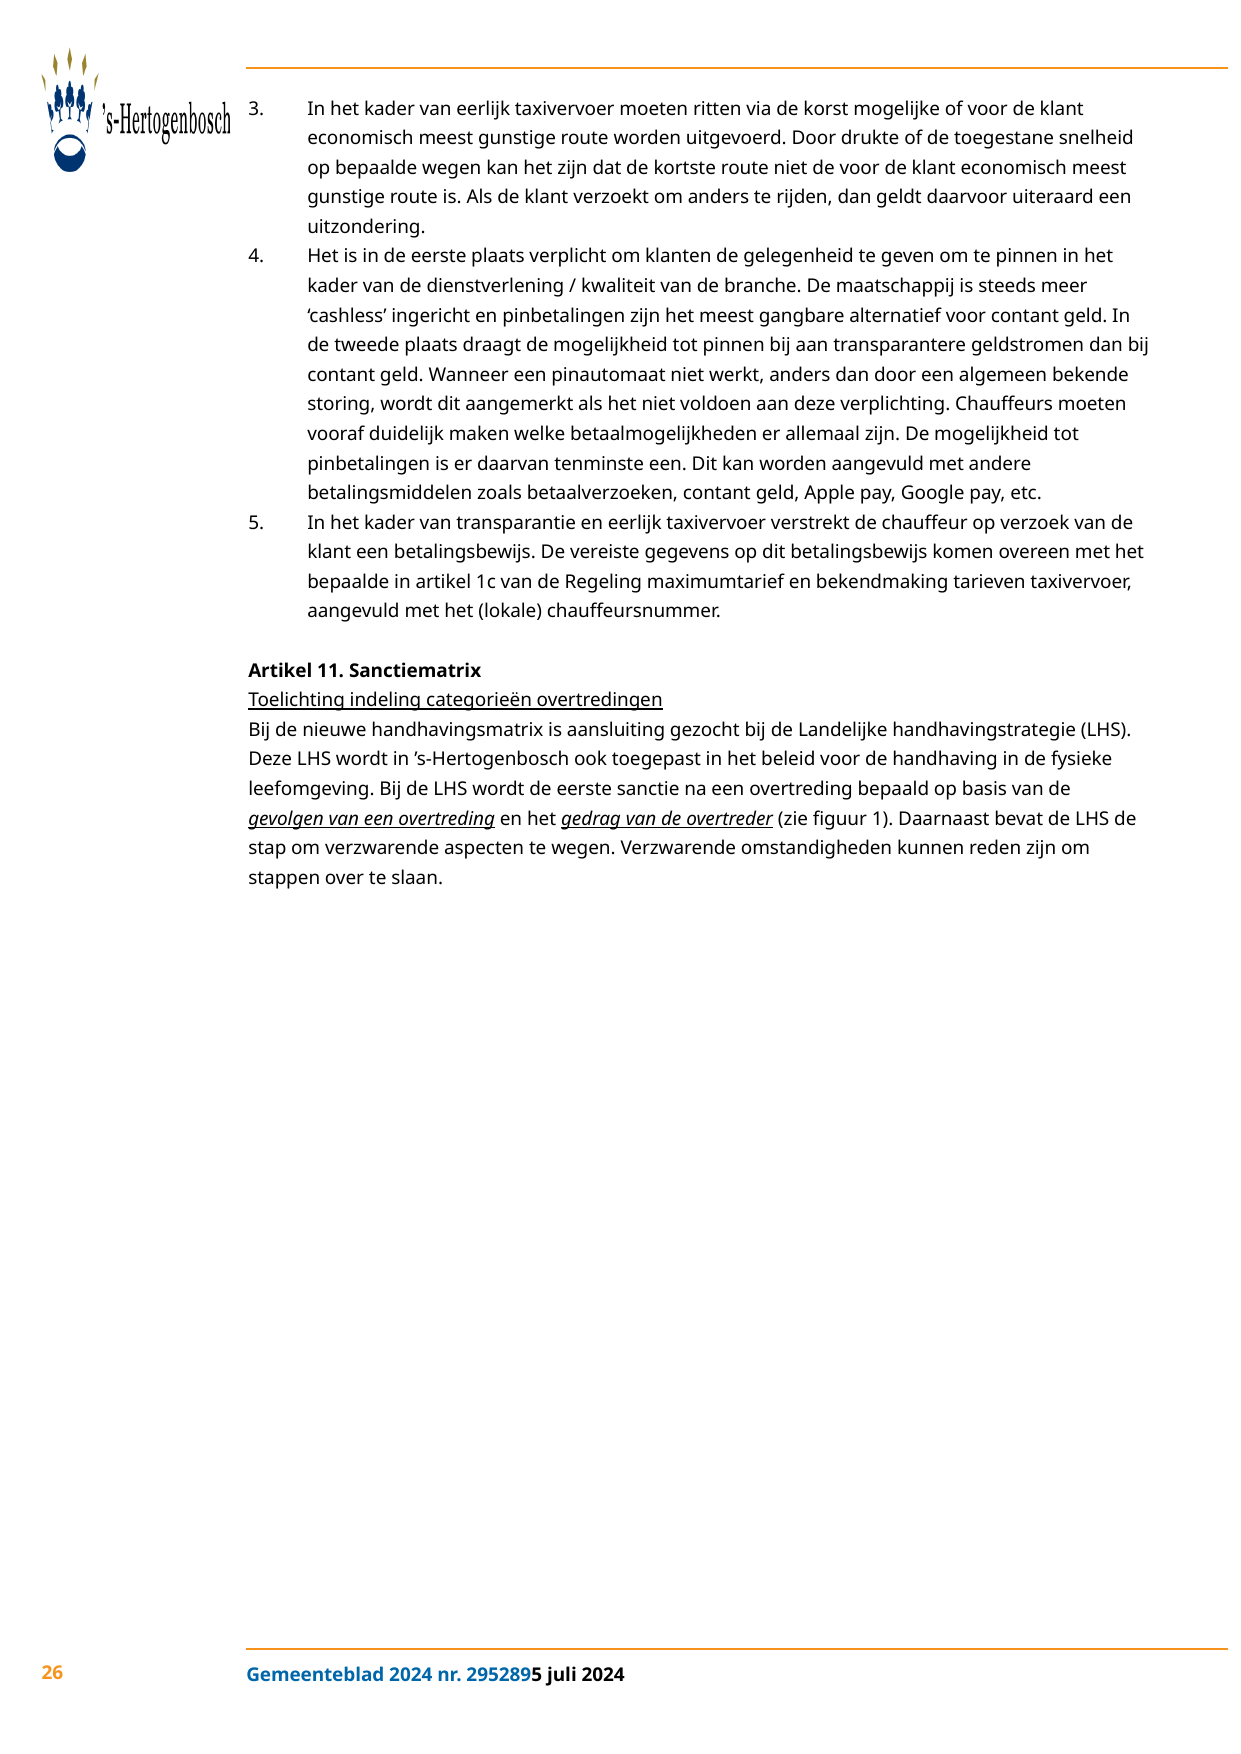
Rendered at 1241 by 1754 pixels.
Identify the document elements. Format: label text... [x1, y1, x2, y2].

text Artikel 11. Sanctiematrix [248, 657, 1152, 683]
picture [41, 47, 231, 172]
text Bij de nieuwe handhavingsmatrix is aansluiting gezocht bij de Landelijke handhavingstrategie (LHS). Deze LHS wordt in ’s-Hertogenbosch ook toegepast in het beleid voor de handhaving in de fysieke leefomgeving. Bij de LHS wordt de eerste sanctie na een overtreding bepaald op basis van de gevolgen van een overtreding en het gedrag van de overtreder (zie figuur 1). Daarnaast bevat de LHS de stap om verzwarende aspecten te wegen. Verzwarende omstandigheden kunnen reden zijn om stappen over te slaan. [248, 716, 1152, 890]
list Het is in de eerste plaats verplicht om klanten de gelegenheid te geven om te pinnen in het kader van de dienstverlening / kwaliteit van de branche. De maatschappij is steeds meer ‘cashless’ ingericht en pinbetalingen zijn het meest gangbare alternatief voor contant geld. In de tweede plaats draagt de mogelijkheid tot pinnen bij aan transparantere geldstromen dan bij contant geld. Wanneer een pinautomaat niet werkt, anders dan door een algemeen bekende storing, wordt dit aangemerkt als het niet voldoen aan deze verplichting. Chauffeurs moeten vooraf duidelijk maken welke betaalmogelijkheden er allemaal zijn. De mogelijkheid tot pinbetalingen is er daarvan tenminste een. Dit kan worden aangevuld met andere betalingsmiddelen zoals betaalverzoeken, contant geld, Apple pay, Google pay, etc. [248, 243, 1152, 505]
list In het kader van transparantie en eerlijk taxivervoer verstrekt de chauffeur op verzoek van de klant een betalingsbewijs. De vereiste gegevens op dit betalingsbewijs komen overeen met het bepaalde in artikel 1c van de Regeling maximumtarief en bekendmaking tarieven taxivervoer, aangevuld met het (lokale) chauffeursnummer. [248, 509, 1152, 623]
list In het kader van eerlijk taxivervoer moeten ritten via de korst mogelijke of voor de klant economisch meest gunstige route worden uitgevoerd. Door drukte of de toegestane snelheid op bepaalde wegen kan het zijn dat de kortste route niet de voor de klant economisch meest gunstige route is. Als de klant verzoekt om anders te rijden, dan geldt daarvoor uiteraard een uitzondering. [248, 95, 1152, 239]
text Toelichting indeling categorieën overtredingen [248, 686, 1152, 712]
